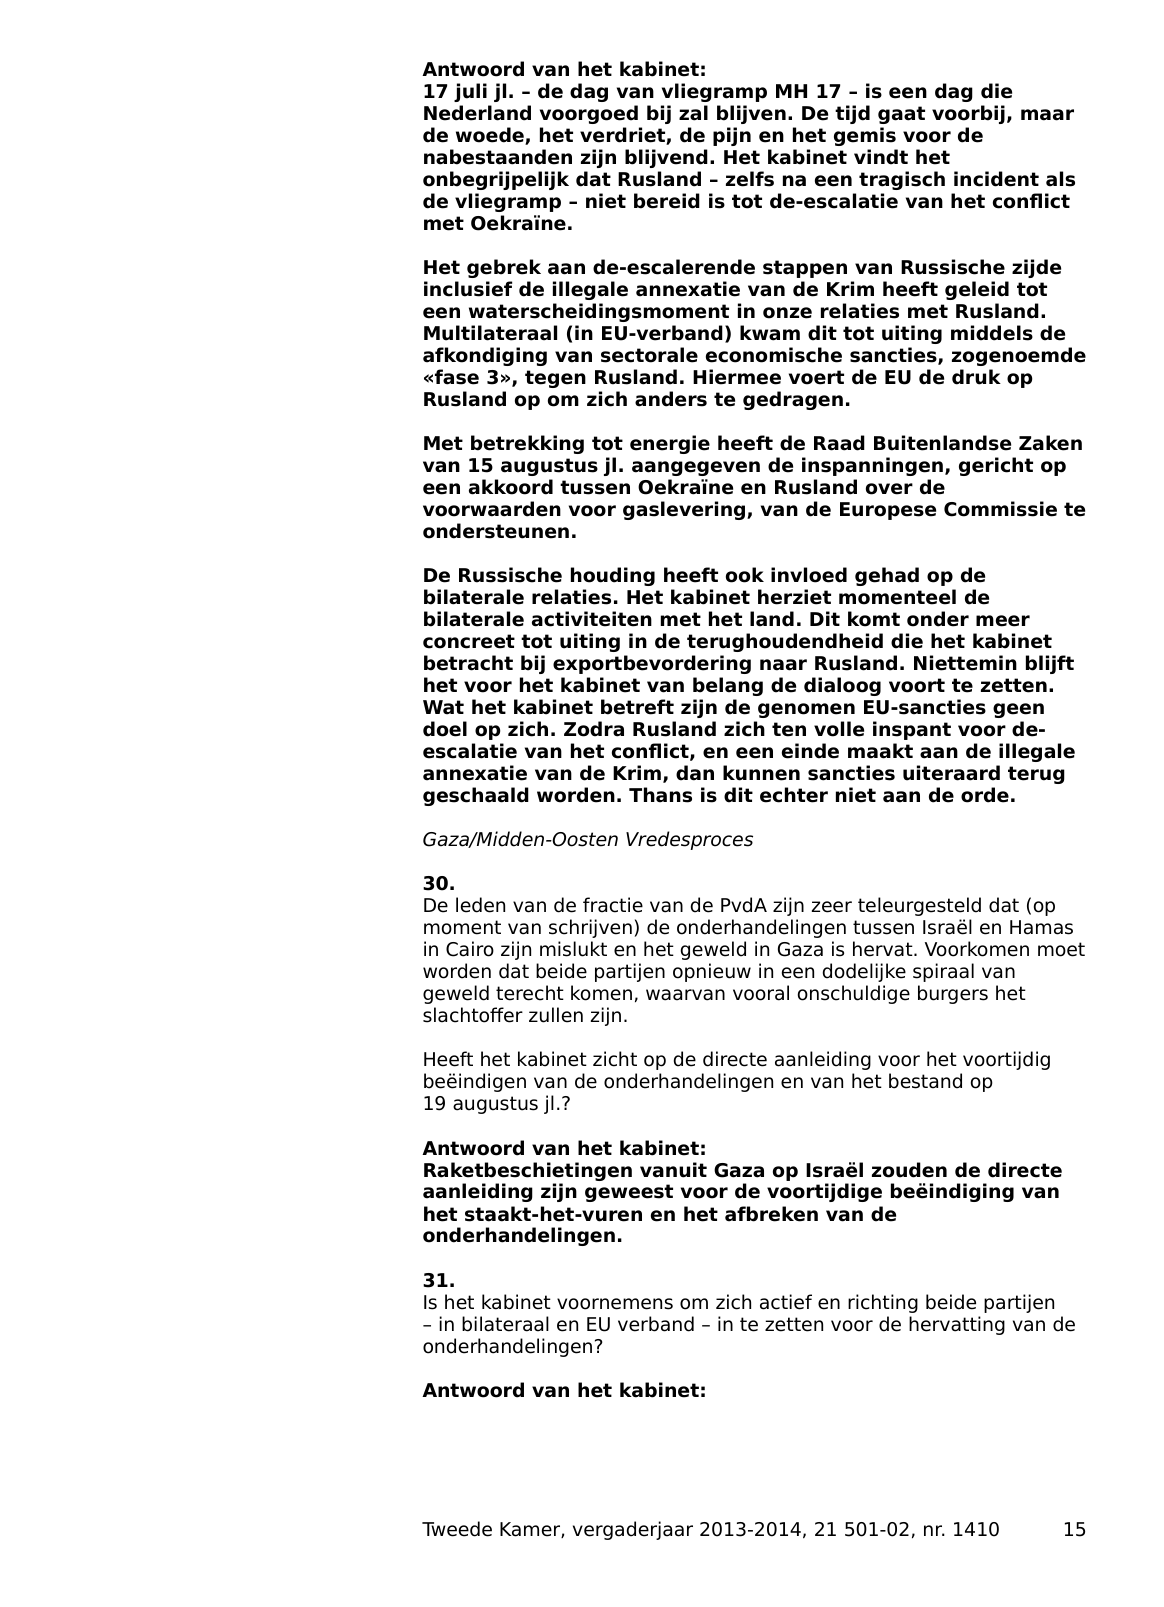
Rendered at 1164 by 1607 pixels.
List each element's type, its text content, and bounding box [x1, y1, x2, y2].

text Antwoord van het kabinet: [422, 1380, 1087, 1402]
text Antwoord van het kabinet: [422, 59, 1087, 81]
text Antwoord van het kabinet: [422, 1137, 1087, 1159]
text Heeft het kabinet zicht op de directe aanleiding voor het voortijdig beëindigen van de onderhandelingen en van het bestand op 19 augustus jl.? [422, 1049, 1087, 1115]
text 30. [422, 873, 1087, 895]
text Het gebrek aan de-escalerende stappen van Russische zijde inclusief de illegale annexatie van de Krim heeft geleid tot een waterscheidingsmoment in onze relaties met Rusland. Multilateraal (in EU-verband) kwam dit tot uiting middels de afkondiging van sectorale economische sancties, zogenoemde «fase 3», tegen Rusland. Hiermee voert de EU de druk op Rusland op om zich anders te gedragen. [422, 257, 1087, 411]
text Met betrekking tot energie heeft de Raad Buitenlandse Zaken van 15 augustus jl. aangegeven de inspanningen, gericht op een akkoord tussen Oekraïne en Rusland over de voorwaarden voor gaslevering, van de Europese Commissie te ondersteunen. [422, 433, 1087, 543]
subtitle Gaza/Midden-Oosten Vredesproces [422, 829, 1087, 851]
text Is het kabinet voornemens om zich actief en richting beide partijen – in bilateraal en EU verband – in te zetten voor de hervatting van de onderhandelingen? [422, 1292, 1087, 1357]
text 17 juli jl. – de dag van vliegramp MH 17 – is een dag die Nederland voorgoed bij zal blijven. De tijd gaat voorbij, maar de woede, het verdriet, de pijn en het gemis voor de nabestaanden zijn blijvend. Het kabinet vindt het onbegrijpelijk dat Rusland – zelfs na een tragisch incident als de vliegramp – niet bereid is tot de-escalatie van het conflict met Oekraïne. [422, 81, 1087, 235]
text De Russische houding heeft ook invloed gehad op de bilaterale relaties. Het kabinet herziet momenteel de bilaterale activiteiten met het land. Dit komt onder meer concreet tot uiting in de terughoudendheid die het kabinet betracht bij exportbevordering naar Rusland. Niettemin blijft het voor het kabinet van belang de dialoog voort te zetten. Wat het kabinet betreft zijn de genomen EU-sancties geen doel op zich. Zodra Rusland zich ten volle inspant voor de-escalatie van het conflict, en een einde maakt aan de illegale annexatie van de Krim, dan kunnen sancties uiteraard terug geschaald worden. Thans is dit echter niet aan de orde. [422, 565, 1087, 807]
text 31. [422, 1269, 1087, 1292]
text Raketbeschietingen vanuit Gaza op Israël zouden de directe aanleiding zijn geweest voor de voortijdige beëindiging van het staakt-het-vuren en het afbreken van de onderhandelingen. [422, 1159, 1087, 1247]
text De leden van de fractie van de PvdA zijn zeer teleurgesteld dat (op moment van schrijven) de onderhandelingen tussen Israël en Hamas in Cairo zijn mislukt en het geweld in Gaza is hervat. Voorkomen moet worden dat beide partijen opnieuw in een dodelijke spiraal van geweld terecht komen, waarvan vooral onschuldige burgers het slachtoffer zullen zijn. [422, 895, 1087, 1027]
